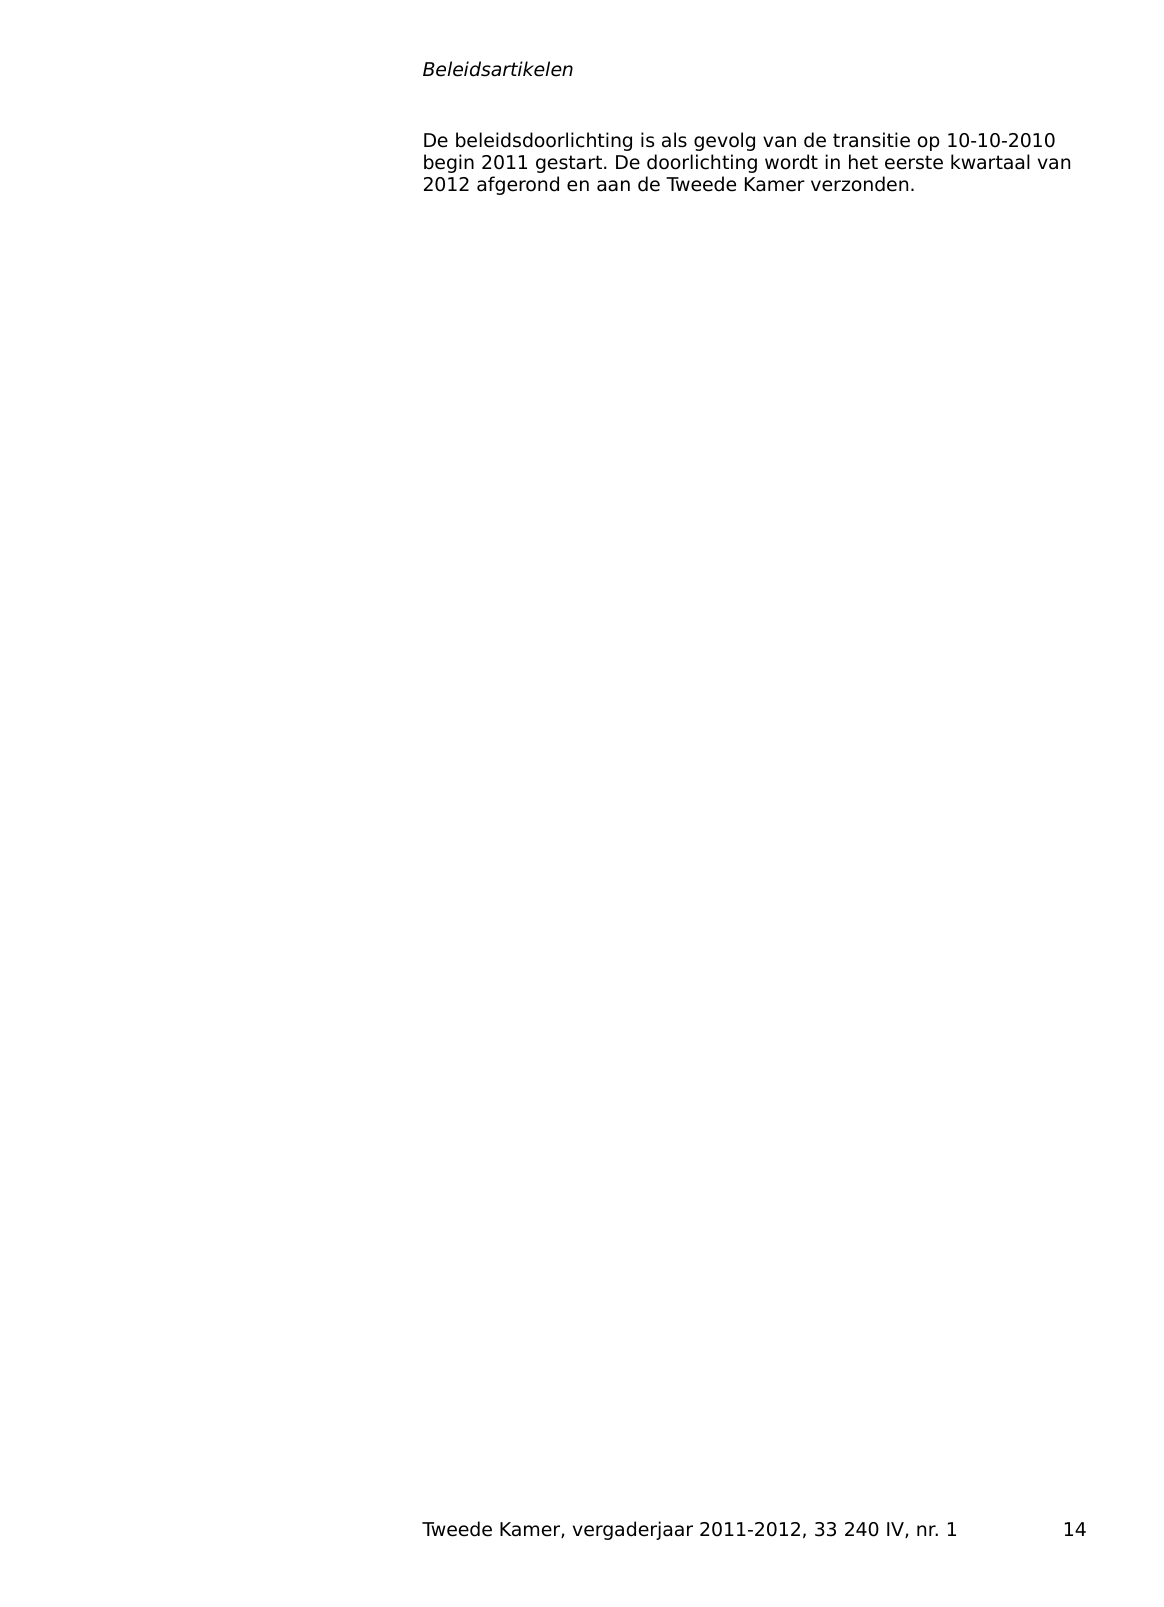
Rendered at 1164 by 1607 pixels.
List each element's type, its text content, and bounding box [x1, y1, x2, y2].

text De beleidsdoorlichting is als gevolg van de transitie op 10-10-2010 begin 2011 gestart. De doorlichting wordt in het eerste kwartaal van 2012 afgerond en aan de Tweede Kamer verzonden. [422, 130, 1087, 196]
